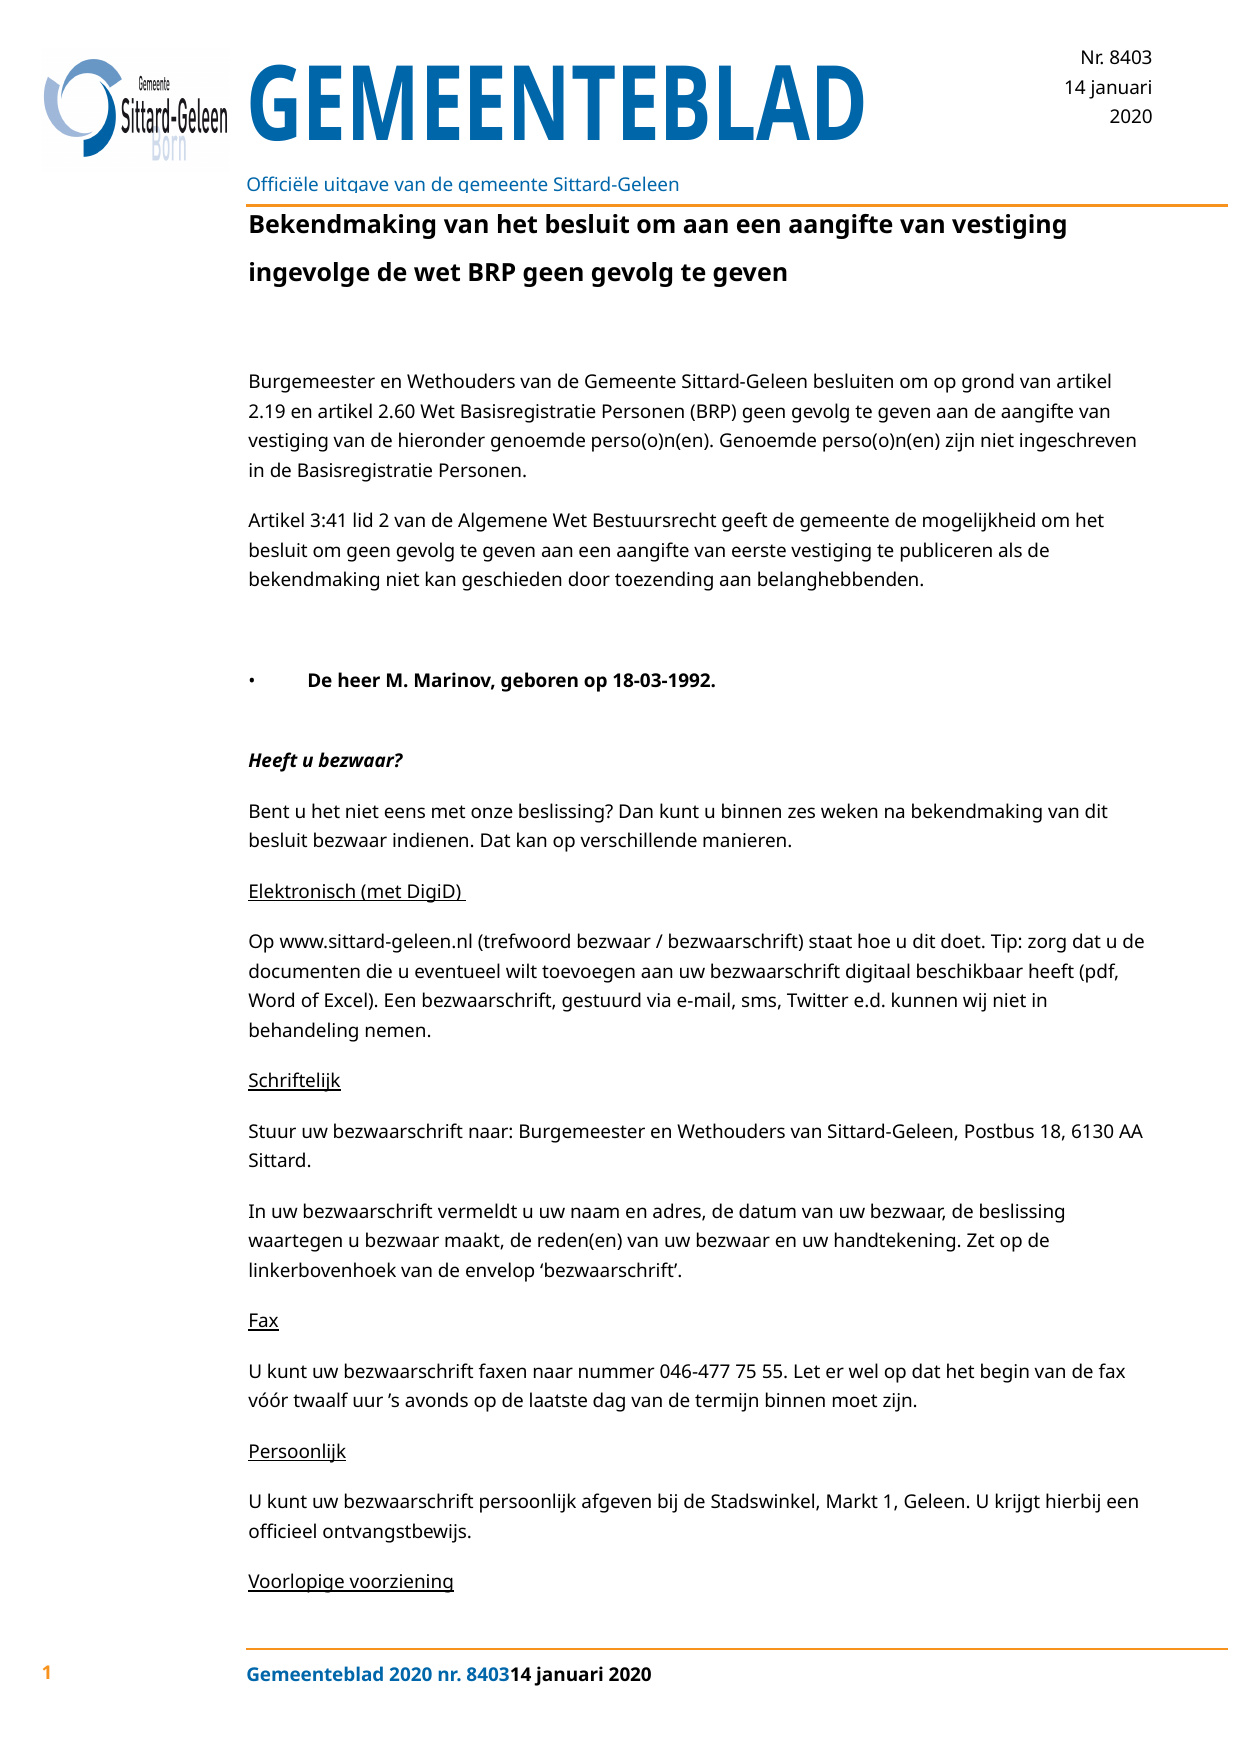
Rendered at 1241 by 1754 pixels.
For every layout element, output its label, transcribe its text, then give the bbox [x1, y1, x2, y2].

text In uw bezwaarschrift vermeldt u uw naam en adres, de datum van uw bezwaar, de beslissing waartegen u bezwaar maakt, de reden(en) van uw bezwaar en uw handtekening. Zet op de linkerbovenhoek van de envelop ‘bezwaarschrift’. [248, 1198, 1152, 1283]
text Op www.sittard-geleen.nl (trefwoord bezwaar / bezwaarschrift) staat hoe u dit doet. Tip: zorg dat u de documenten die u eventueel wilt toevoegen aan uw bezwaarschrift digitaal beschikbaar heeft (pdf, Word of Excel). Een bezwaarschrift, gestuurd via e-mail, sms, Twitter e.d. kunnen wij niet in behandeling nemen. [248, 928, 1152, 1043]
text Artikel 3:41 lid 2 van de Algemene Wet Bestuursrecht geeft de gemeente de mogelijkheid om het besluit om geen gevolg te geven aan een aangifte van eerste vestiging te publiceren als de bekendmaking niet kan geschieden door toezending aan belanghebbenden. [248, 507, 1152, 592]
list De heer M. Marinov, geboren op 18-03-1992. [248, 667, 1152, 693]
text Bent u het niet eens met onze beslissing? Dan kunt u binnen zes weken na bekendmaking van dit besluit bezwaar indienen. Dat kan op verschillende manieren. [248, 798, 1152, 853]
text Fax [248, 1307, 1152, 1333]
text Burgemeester en Wethouders van de Gemeente Sittard-Geleen besluiten om op grond van artikel 2.19 en artikel 2.60 Wet Basisregistratie Personen (BRP) geen gevolg te geven aan de aangifte van vestiging van de hieronder genoemde perso(o)n(en). Genoemde perso(o)n(en) zijn niet ingeschreven in de Basisregistratie Personen. [248, 368, 1152, 483]
text U kunt uw bezwaarschrift faxen naar nummer 046-477 75 55. Let er wel op dat het begin van de fax vóór twaalf uur ’s avonds op de laatste dag van de termijn binnen moet zijn. [248, 1358, 1152, 1413]
text Voorlopige voorziening [248, 1568, 1152, 1594]
text U kunt uw bezwaarschrift persoonlijk afgeven bij de Stadswinkel, Markt 1, Geleen. U krijgt hierbij een officieel ontvangstbewijs. [248, 1488, 1152, 1544]
text Stuur uw bezwaarschrift naar: Burgemeester en Wethouders van Sittard-Geleen, Postbus 18, 6130 AA Sittard. [248, 1118, 1152, 1173]
text Heeft u bezwaar? [248, 747, 1152, 773]
text Persoonlijk [248, 1438, 1152, 1464]
text Elektronisch (met DigiD) [248, 878, 1152, 904]
picture [41, 47, 231, 172]
text Schriftelijk [248, 1067, 1152, 1093]
text Bekendmaking van het besluit om aan een aangifte van vestiging ingevolge de wet BRP geen gevolg te geven [248, 207, 1152, 288]
